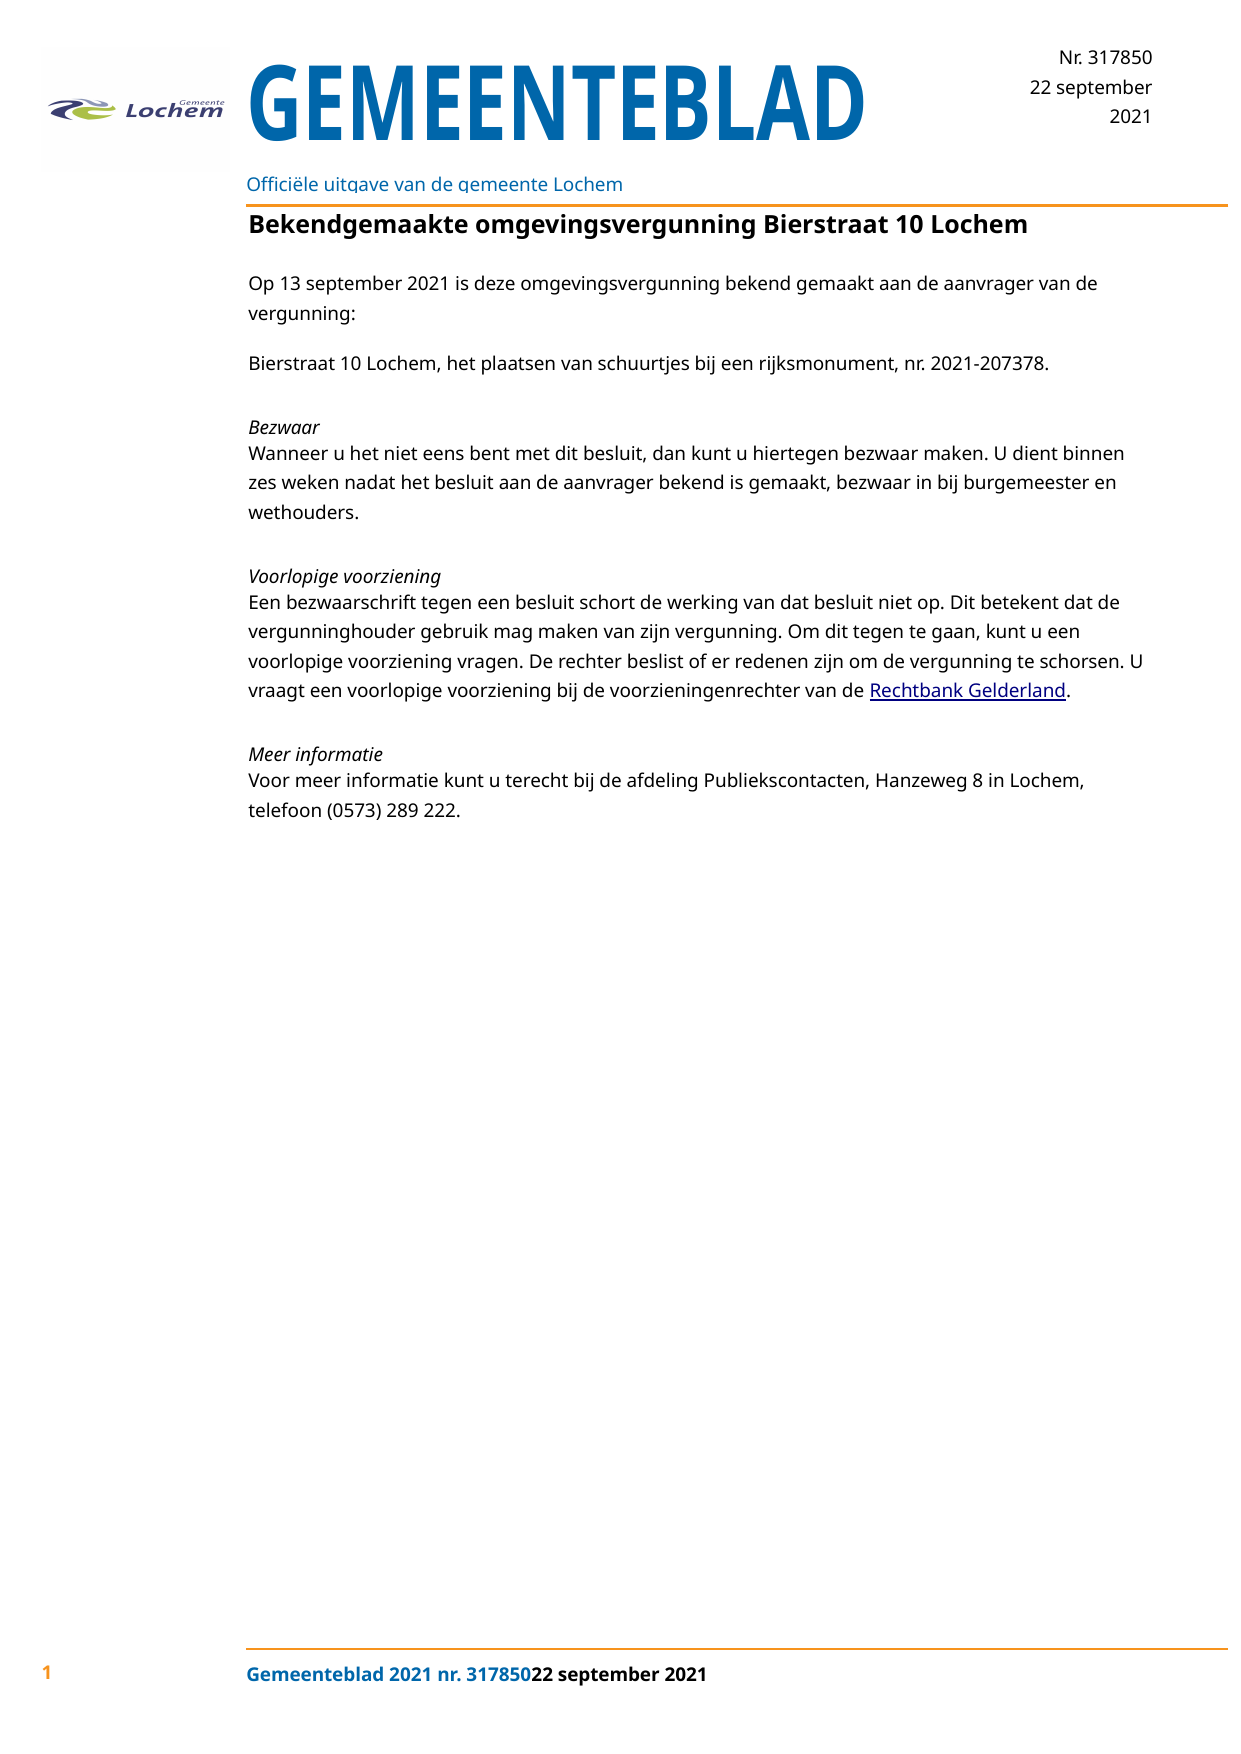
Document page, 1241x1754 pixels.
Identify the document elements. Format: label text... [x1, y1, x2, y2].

text Op 13 september 2021 is deze omgevingsvergunning bekend gemaakt aan de aanvrager van de vergunning: [248, 270, 1152, 326]
picture [41, 47, 231, 172]
text Wanneer u het niet eens bent met dit besluit, dan kunt u hiertegen bezwaar maken. U dient binnen zes weken nadat het besluit aan de aanvrager bekend is gemaakt, bezwaar in bij burgemeester en wethouders. [248, 440, 1152, 525]
text Een bezwaarschrift tegen een besluit schort de werking van dat besluit niet op. Dit betekent dat de vergunninghouder gebruik mag maken van zijn vergunning. Om dit tegen te gaan, kunt u een voorlopige voorziening vragen. De rechter beslist of er redenen zijn om de vergunning te schorsen. U vraagt een voorlopige voorziening bij de voorzieningenrechter van de Rechtbank Gelderland. [248, 589, 1152, 703]
text Bierstraat 10 Lochem, het plaatsen van schuurtjes bij een rijksmonument, nr. 2021-207378. [248, 350, 1152, 376]
text Meer informatie [248, 742, 1152, 767]
text Bekendgemaakte omgevingsvergunning Bierstraat 10 Lochem [248, 207, 1152, 241]
text Voor meer informatie kunt u terecht bij de afdeling Publiekscontacten, Hanzeweg 8 in Lochem, telefoon (0573) 289 222. [248, 767, 1152, 823]
text Voorlopige voorziening [248, 563, 1152, 589]
text Bezwaar [248, 414, 1152, 440]
